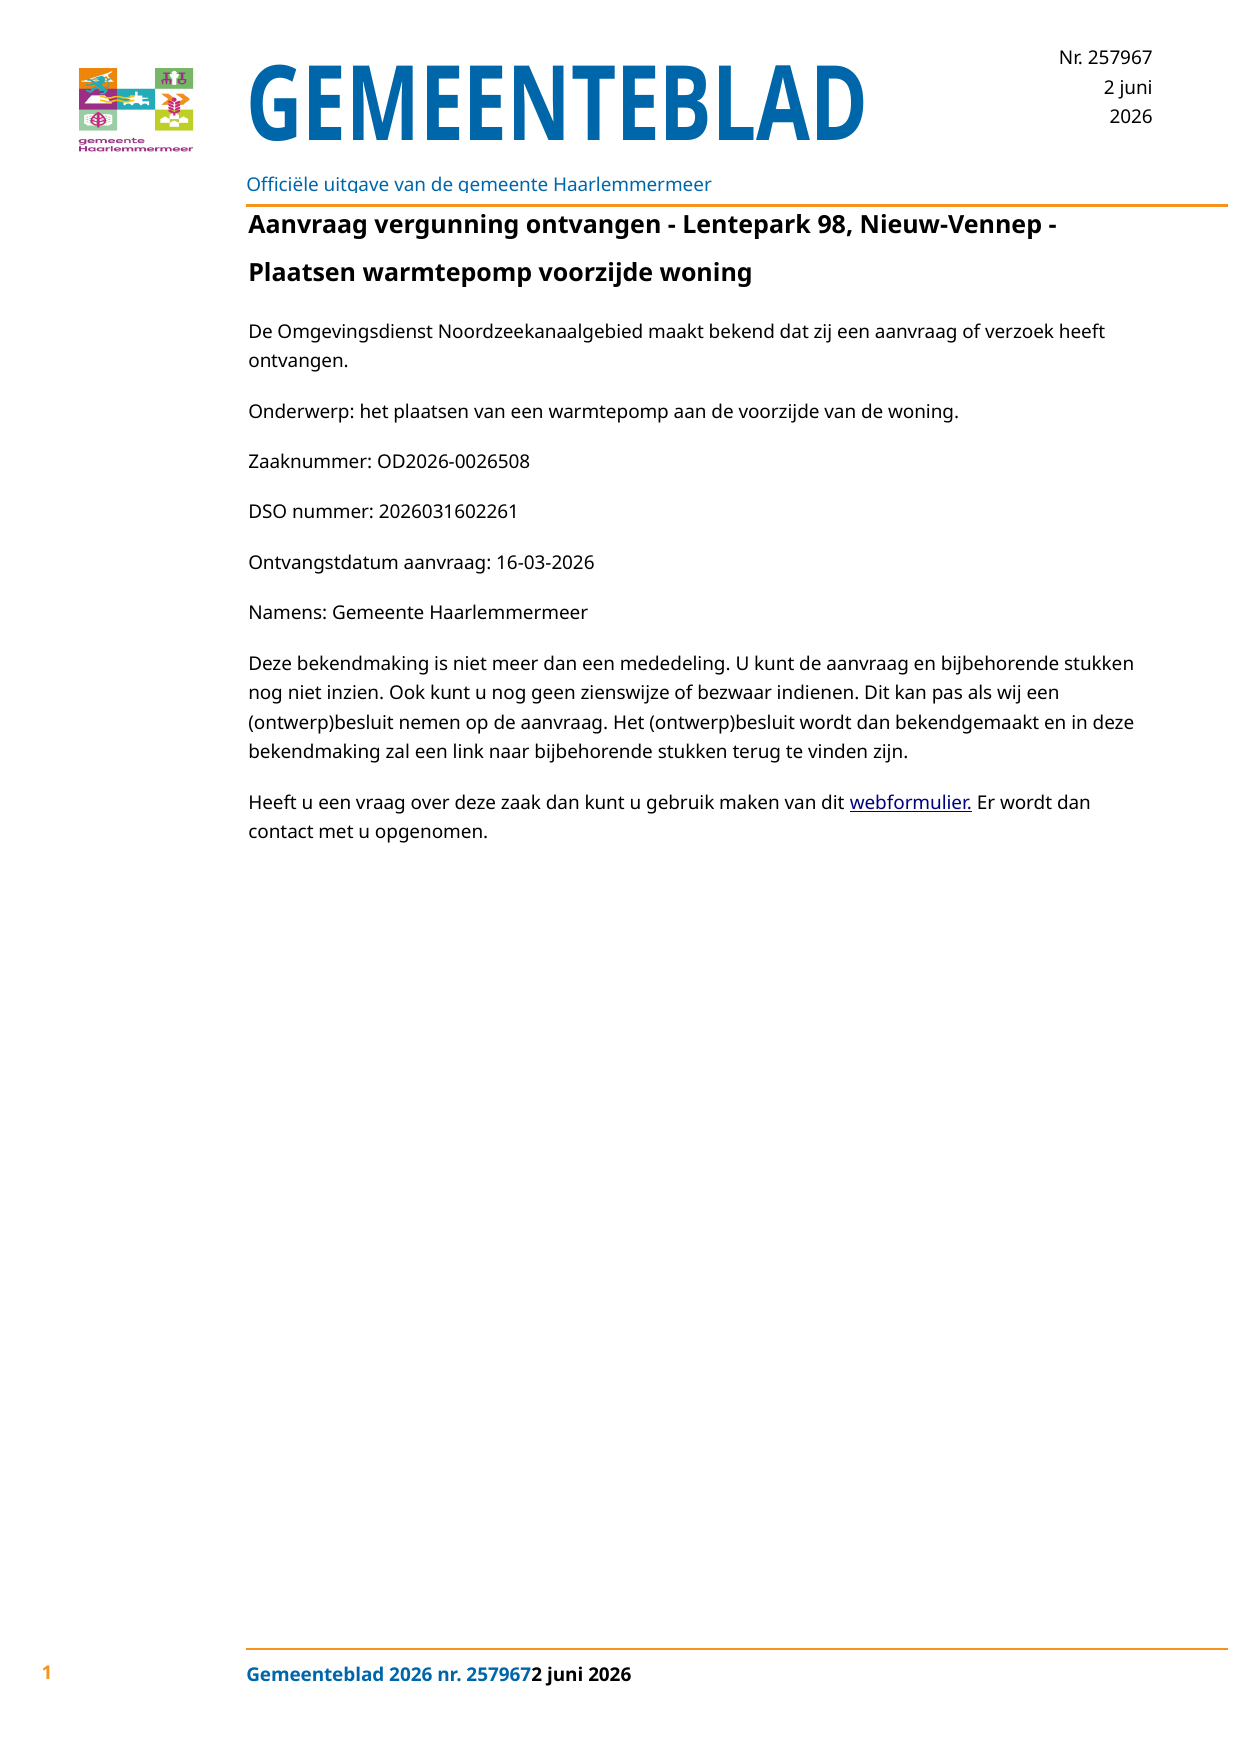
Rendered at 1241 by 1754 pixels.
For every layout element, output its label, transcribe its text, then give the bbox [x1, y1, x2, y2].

text Aanvraag vergunning ontvangen - Lentepark 98, Nieuw-Vennep - Plaatsen warmtepomp voorzijde woning [248, 207, 1152, 288]
text Onderwerp: het plaatsen van een warmtepomp aan de voorzijde van de woning. [248, 398, 1152, 424]
text Heeft u een vraag over deze zaak dan kunt u gebruik maken van dit webformulier. Er wordt dan contact met u opgenomen. [248, 789, 1152, 844]
picture [41, 47, 231, 172]
text Zaaknummer: OD2026-0026508 [248, 448, 1152, 474]
text Namens: Gemeente Haarlemmermeer [248, 599, 1152, 625]
text DSO nummer: 2026031602261 [248, 499, 1152, 524]
text De Omgevingsdienst Noordzeekanaalgebied maakt bekend dat zij een aanvraag of verzoek heeft ontvangen. [248, 318, 1152, 373]
text Deze bekendmaking is niet meer dan een mededeling. U kunt de aanvraag en bijbehorende stukken nog niet inzien. Ook kunt u nog geen zienswijze of bezwaar indienen. Dit kan pas als wij een (ontwerp)besluit nemen op de aanvraag. Het (ontwerp)besluit wordt dan bekendgemaakt en in deze bekendmaking zal een link naar bijbehorende stukken terug te vinden zijn. [248, 650, 1152, 764]
text Ontvangstdatum aanvraag: 16-03-2026 [248, 549, 1152, 575]
